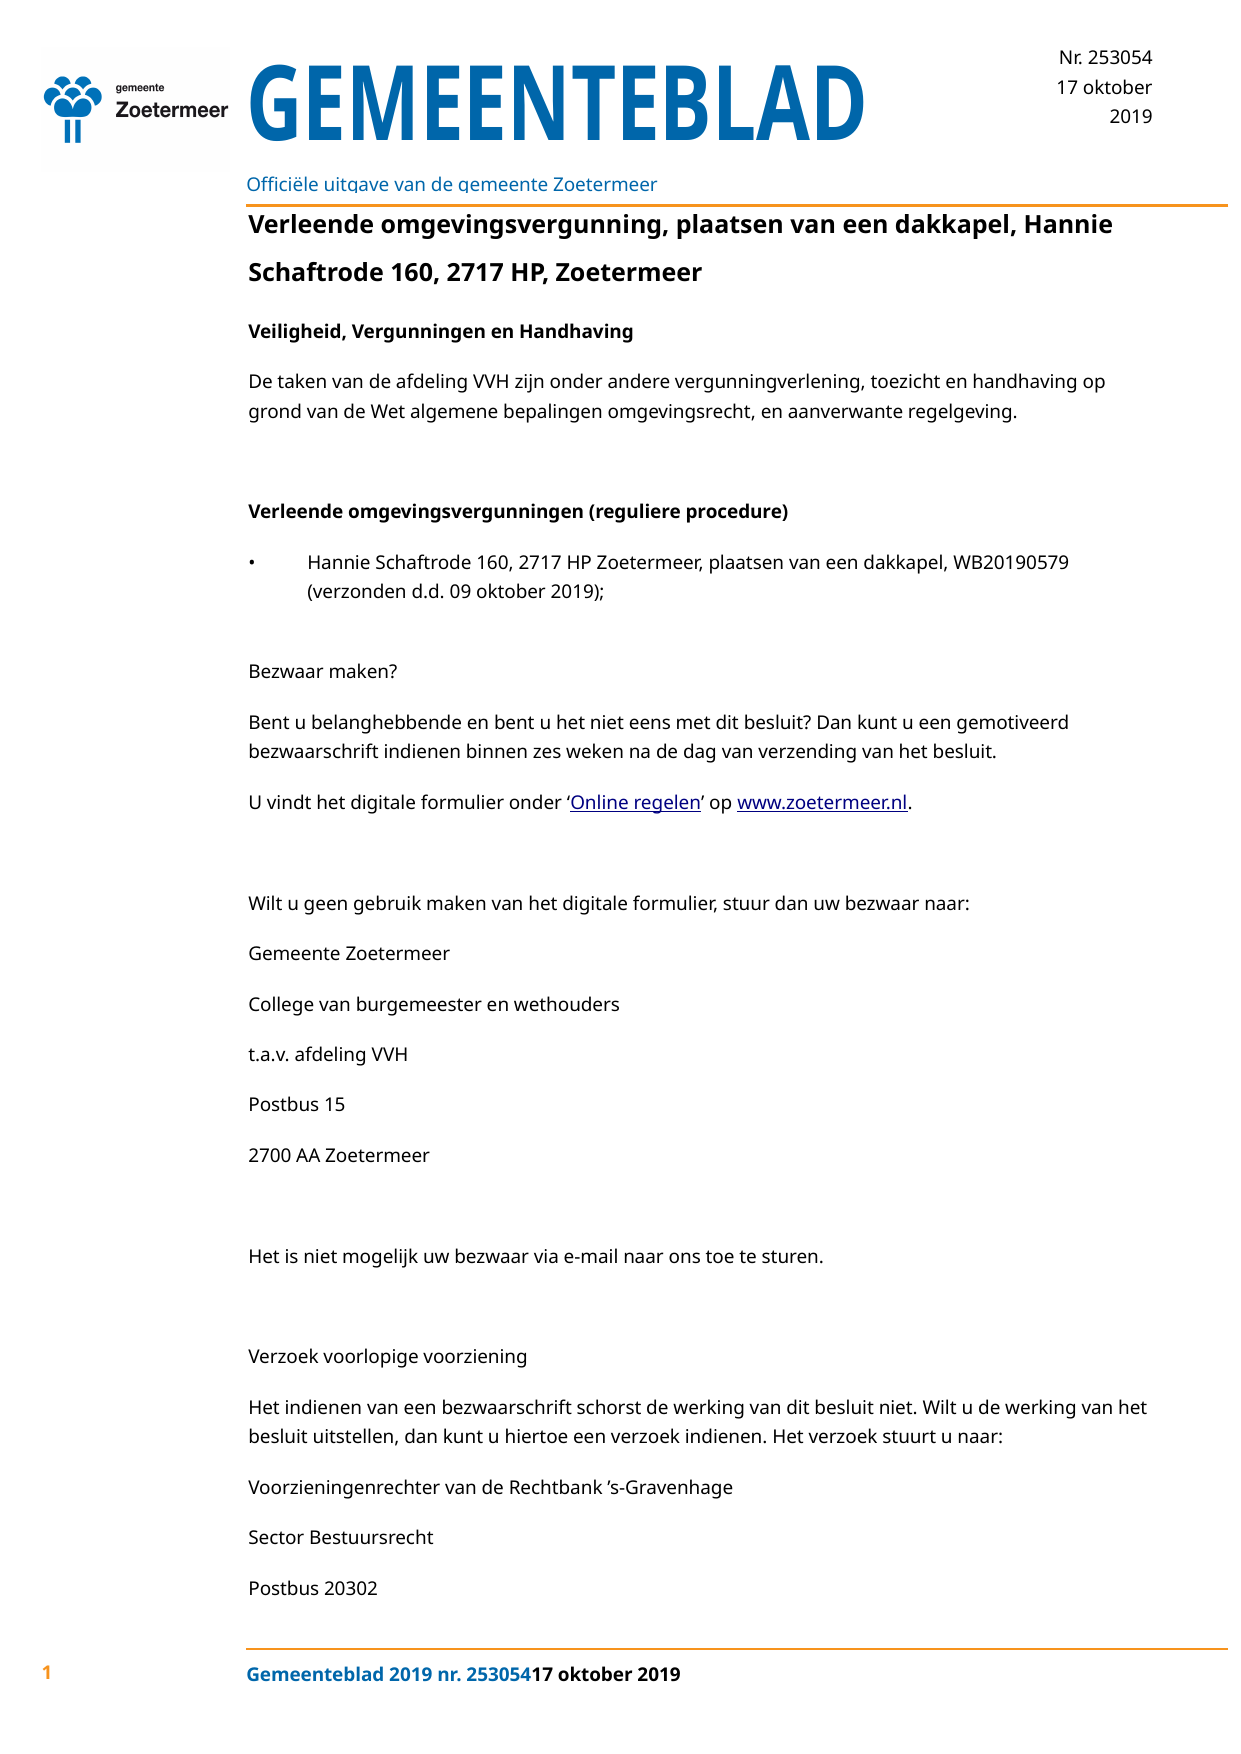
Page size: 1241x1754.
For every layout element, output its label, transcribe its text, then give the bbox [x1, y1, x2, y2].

picture [41, 47, 231, 172]
text Bent u belanghebbende en bent u het niet eens met dit besluit? Dan kunt u een gemotiveerd bezwaarschrift indienen binnen zes weken na de dag van verzending van het besluit. [248, 709, 1152, 764]
text Wilt u geen gebruik maken van het digitale formulier, stuur dan uw bezwaar naar: [248, 890, 1152, 916]
text Veiligheid, Vergunningen en Handhaving [248, 318, 1152, 344]
text Verleende omgevingsvergunningen (reguliere procedure) [248, 499, 1152, 524]
text 2700 AA Zoetermeer [248, 1142, 1152, 1168]
text Verzoek voorlopige voorziening [248, 1344, 1152, 1369]
text De taken van de afdeling VVH zijn onder andere vergunningverlening, toezicht en handhaving op grond van de Wet algemene bepalingen omgevingsrecht, en aanverwante regelgeving. [248, 368, 1152, 424]
text Sector Bestuursrecht [248, 1524, 1152, 1550]
list Hannie Schaftrode 160, 2717 HP Zoetermeer, plaatsen van een dakkapel, WB20190579 (verzonden d.d. 09 oktober 2019); [248, 549, 1152, 604]
text Verleende omgevingsvergunning, plaatsen van een dakkapel, Hannie Schaftrode 160, 2717 HP, Zoetermeer [248, 207, 1152, 288]
text t.a.v. afdeling VVH [248, 1041, 1152, 1067]
text Voorzieningenrechter van de Rechtbank ’s-Gravenhage [248, 1474, 1152, 1500]
text U vindt het digitale formulier onder ‘Online regelen’ op www.zoetermeer.nl. [248, 789, 1152, 815]
text Postbus 15 [248, 1092, 1152, 1117]
text Postbus 20302 [248, 1575, 1152, 1601]
text Het indienen van een bezwaarschrift schorst de werking van dit besluit niet. Wilt u de werking van het besluit uitstellen, dan kunt u hiertoe een verzoek indienen. Het verzoek stuurt u naar: [248, 1394, 1152, 1449]
text Bezwaar maken? [248, 659, 1152, 684]
text College van burgemeester en wethouders [248, 991, 1152, 1017]
text Gemeente Zoetermeer [248, 940, 1152, 966]
text Het is niet mogelijk uw bezwaar via e-mail naar ons toe te sturen. [248, 1243, 1152, 1269]
